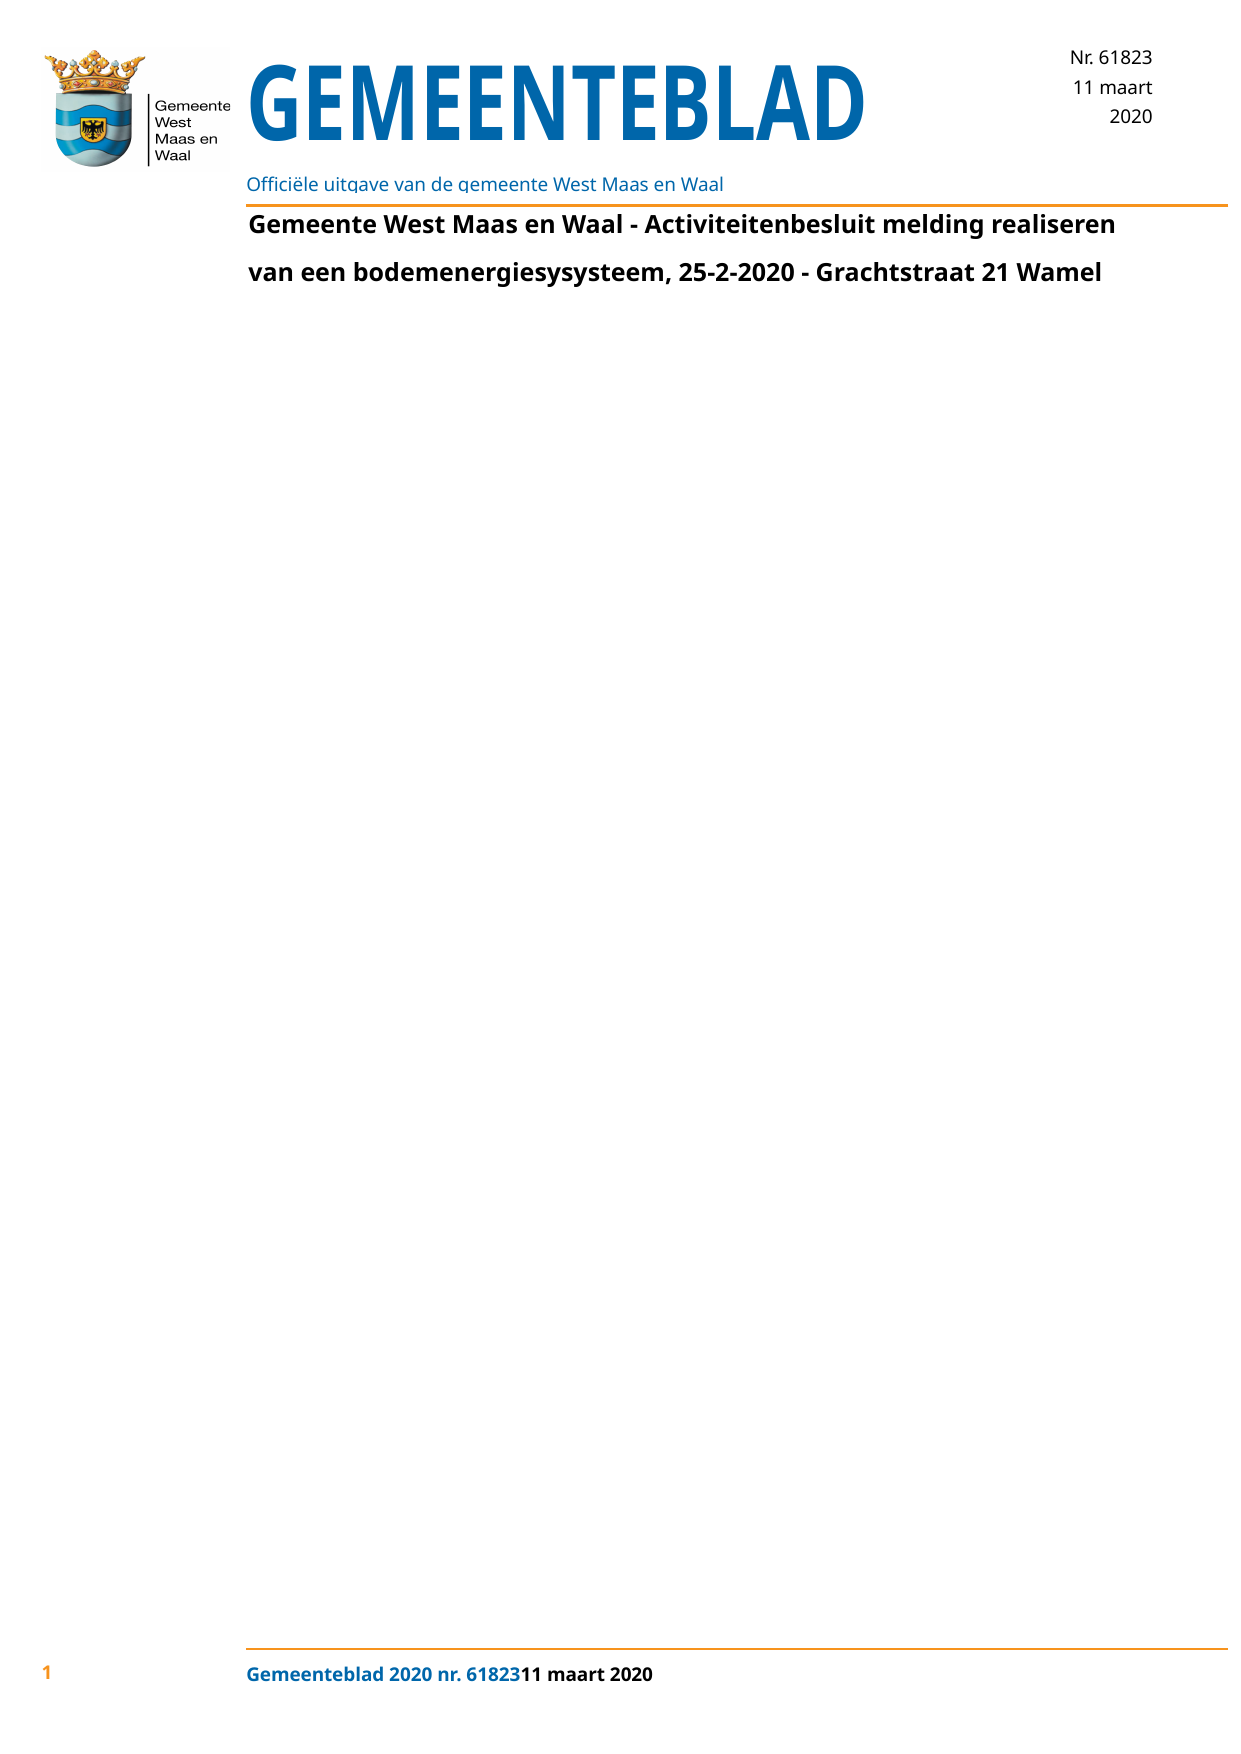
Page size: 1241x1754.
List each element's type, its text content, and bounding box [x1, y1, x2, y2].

text Gemeente West Maas en Waal - Activiteitenbesluit melding realiseren van een bodemenergiesysysteem, 25-2-2020 - Grachtstraat 21 Wamel [248, 207, 1152, 288]
picture [41, 47, 231, 172]
